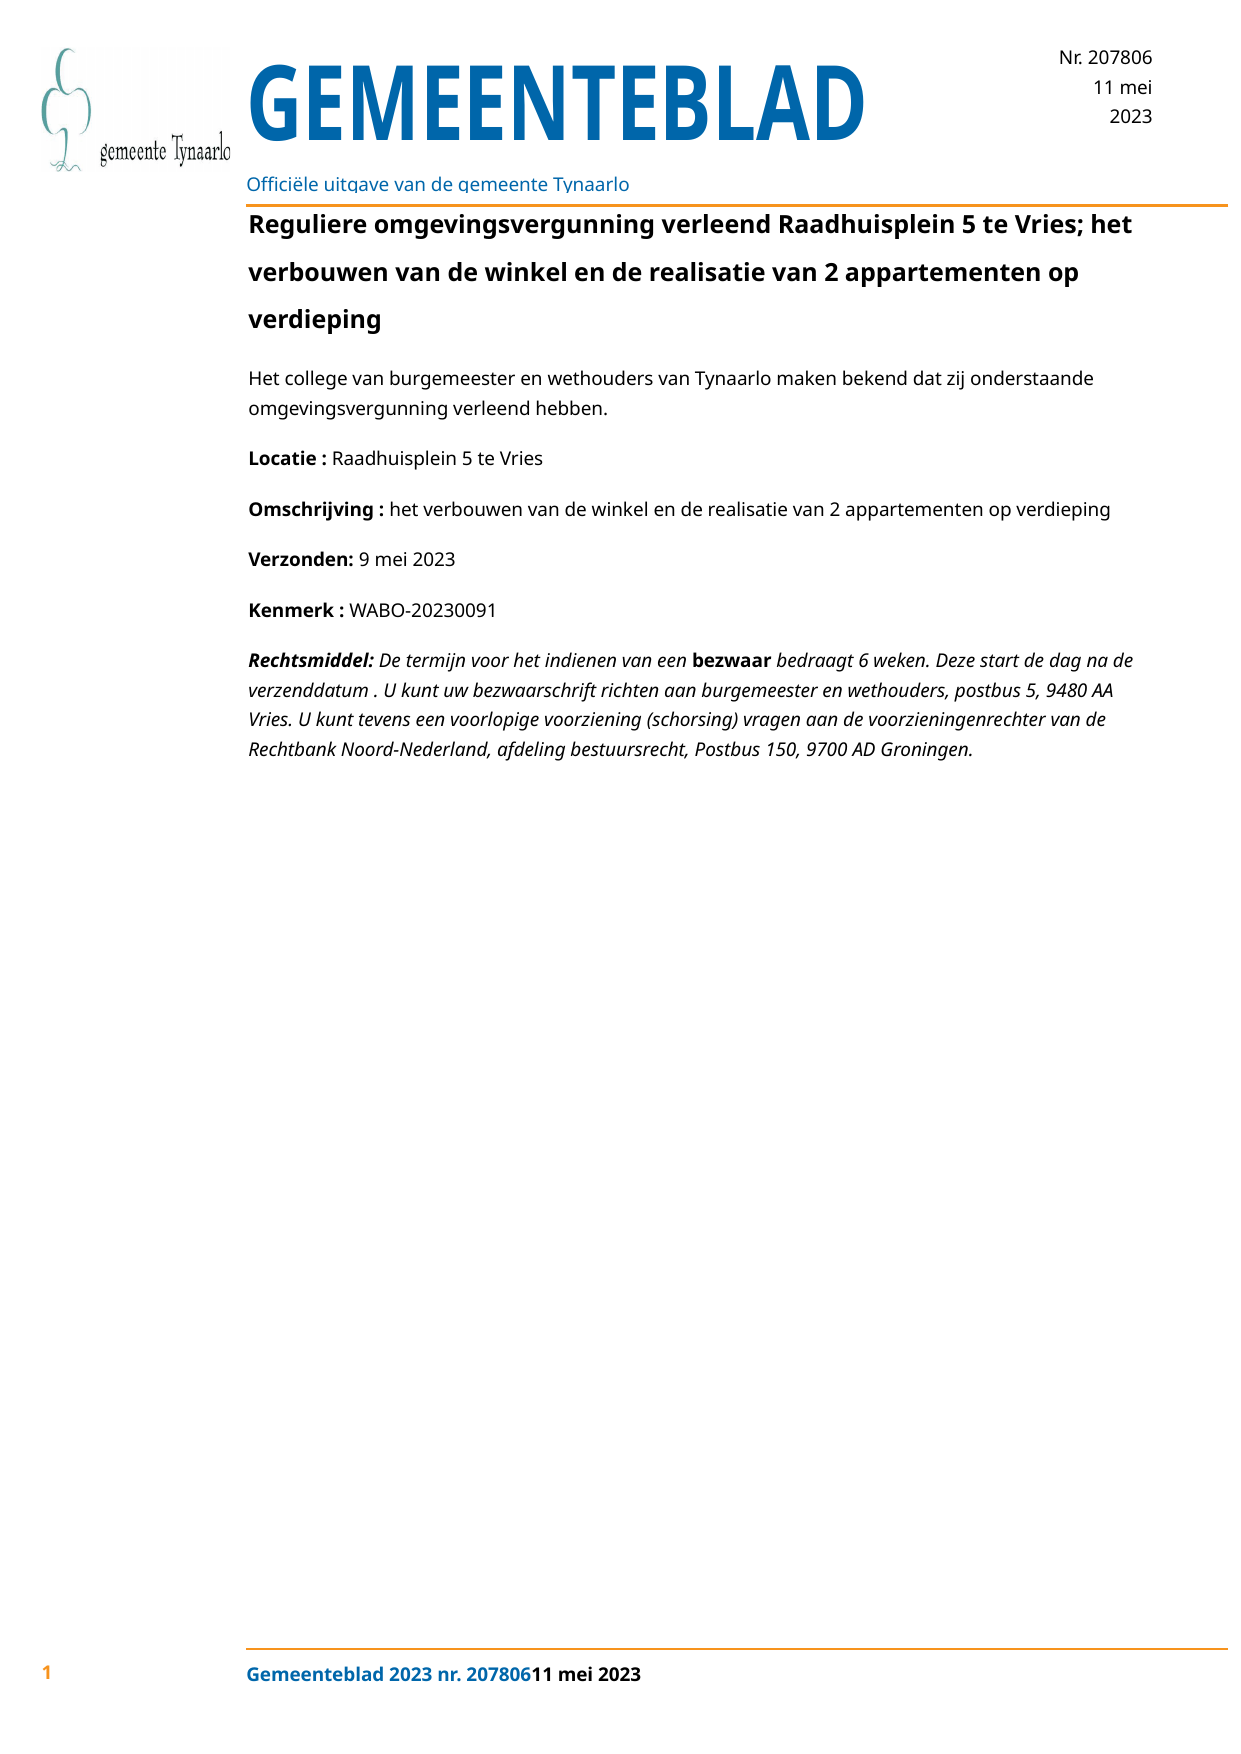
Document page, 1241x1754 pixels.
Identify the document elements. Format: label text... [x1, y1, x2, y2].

picture [41, 47, 231, 172]
text Locatie : Raadhuisplein 5 te Vries [248, 446, 1152, 471]
text Verzonden: 9 mei 2023 [248, 546, 1152, 572]
text Reguliere omgevingsvergunning verleend Raadhuisplein 5 te Vries; het verbouwen van de winkel en de realisatie van 2 appartementen op verdieping [248, 207, 1152, 336]
text Kenmerk : WABO-20230091 [248, 597, 1152, 622]
text Het college van burgemeester en wethouders van Tynaarlo maken bekend dat zij onderstaande omgevingsvergunning verleend hebben. [248, 366, 1152, 421]
text Omschrijving : het verbouwen van de winkel en de realisatie van 2 appartementen op verdieping [248, 496, 1152, 522]
text Rechtsmiddel: De termijn voor het indienen van een bezwaar bedraagt 6 weken. Deze start de dag na de verzenddatum . U kunt uw bezwaarschrift richten aan burgemeester en wethouders, postbus 5, 9480 AA Vries. U kunt tevens een voorlopige voorziening (schorsing) vragen aan de voorzieningenrechter van de Rechtbank Noord-Nederland, afdeling bestuursrecht, Postbus 150, 9700 AD Groningen. [248, 647, 1152, 762]
